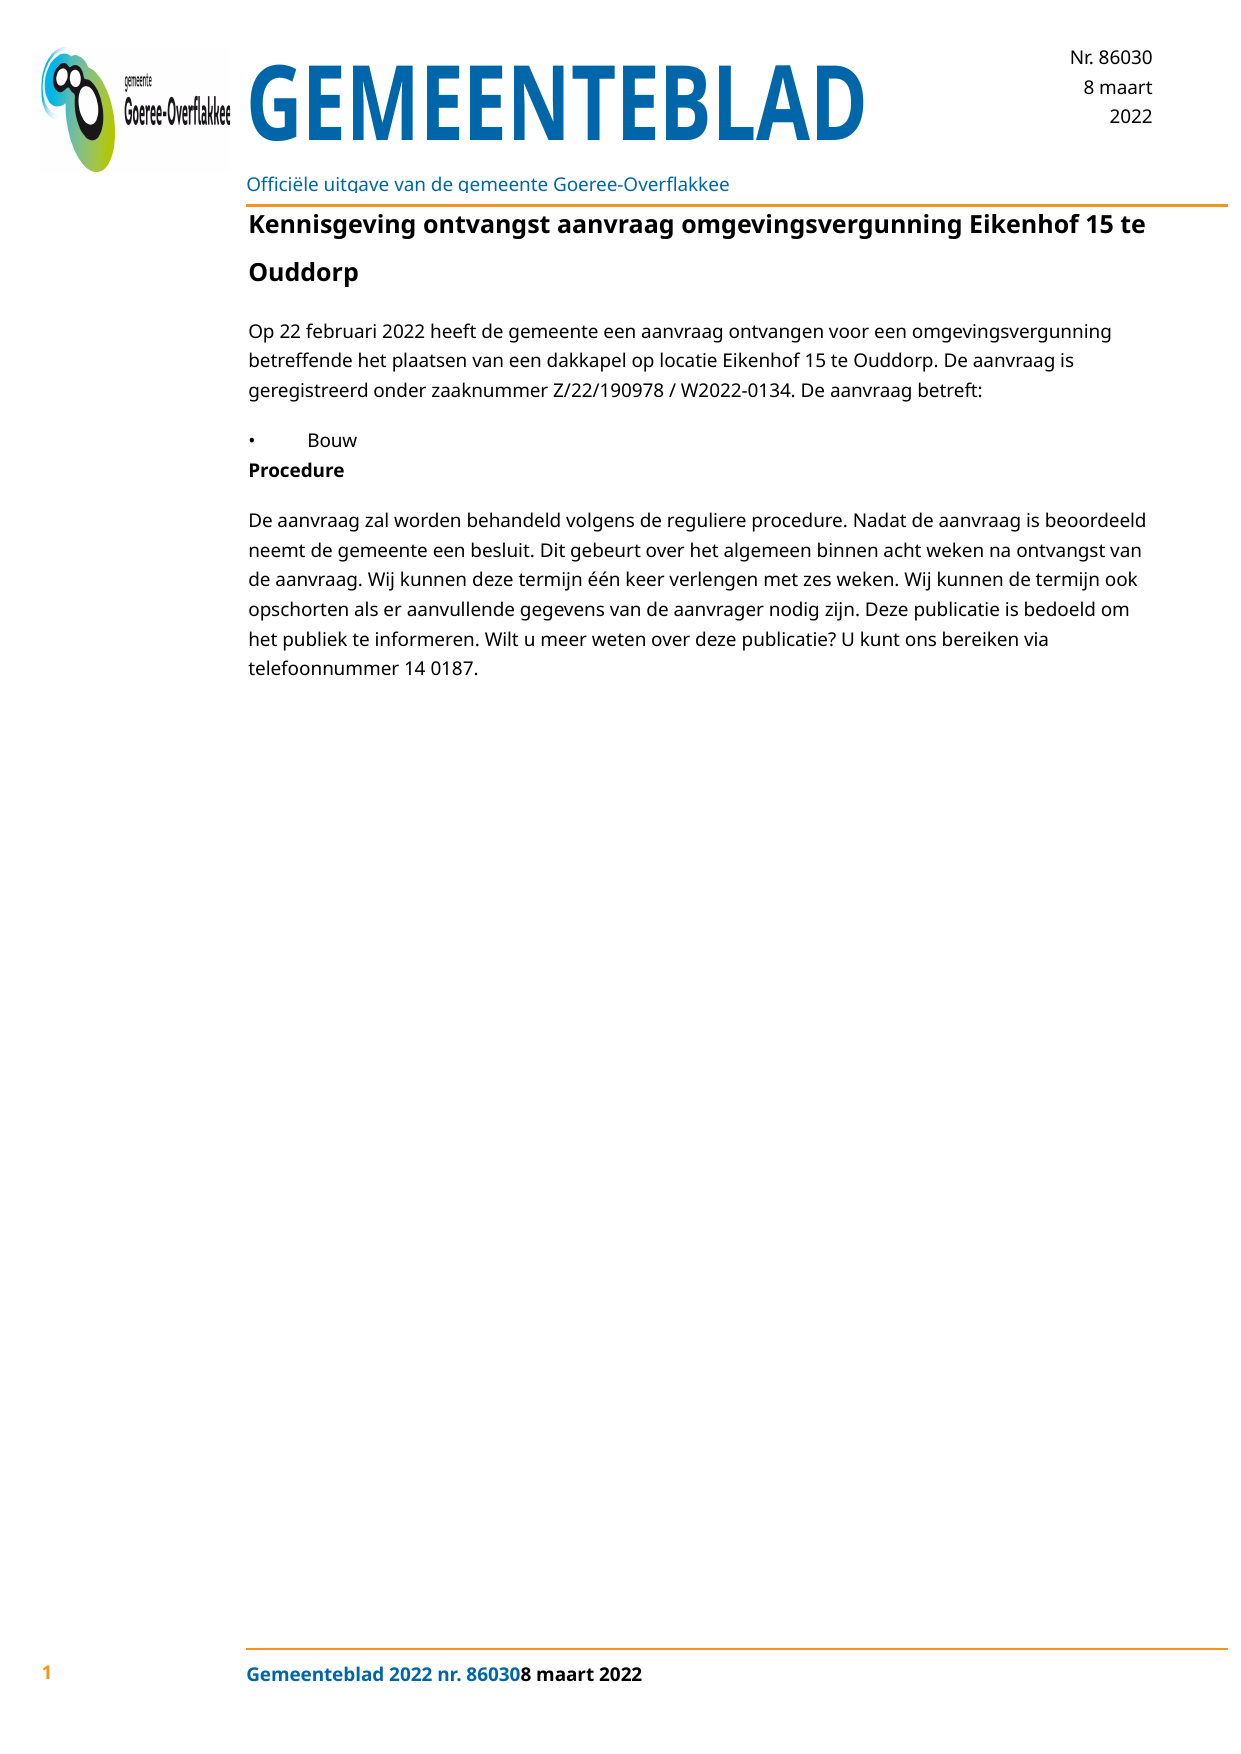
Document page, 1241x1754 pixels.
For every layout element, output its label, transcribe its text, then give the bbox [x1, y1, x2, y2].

text De aanvraag zal worden behandeld volgens de reguliere procedure. Nadat de aanvraag is beoordeeld neemt de gemeente een besluit. Dit gebeurt over het algemeen binnen acht weken na ontvangst van de aanvraag. Wij kunnen deze termijn één keer verlengen met zes weken. Wij kunnen de termijn ook opschorten als er aanvullende gegevens van de aanvrager nodig zijn. Deze publicatie is bedoeld om het publiek te informeren. Wilt u meer weten over deze publicatie? U kunt ons bereiken via telefoonnummer 14 0187. [248, 507, 1152, 681]
text Procedure [248, 457, 1152, 483]
list Bouw [248, 427, 1152, 453]
picture [41, 47, 231, 172]
text Kennisgeving ontvangst aanvraag omgevingsvergunning Eikenhof 15 te Ouddorp [248, 207, 1152, 288]
text Op 22 februari 2022 heeft de gemeente een aanvraag ontvangen voor een omgevingsvergunning betreffende het plaatsen van een dakkapel op locatie Eikenhof 15 te Ouddorp. De aanvraag is geregistreerd onder zaaknummer Z/22/190978 / W2022-0134. De aanvraag betreft: [248, 318, 1152, 403]
